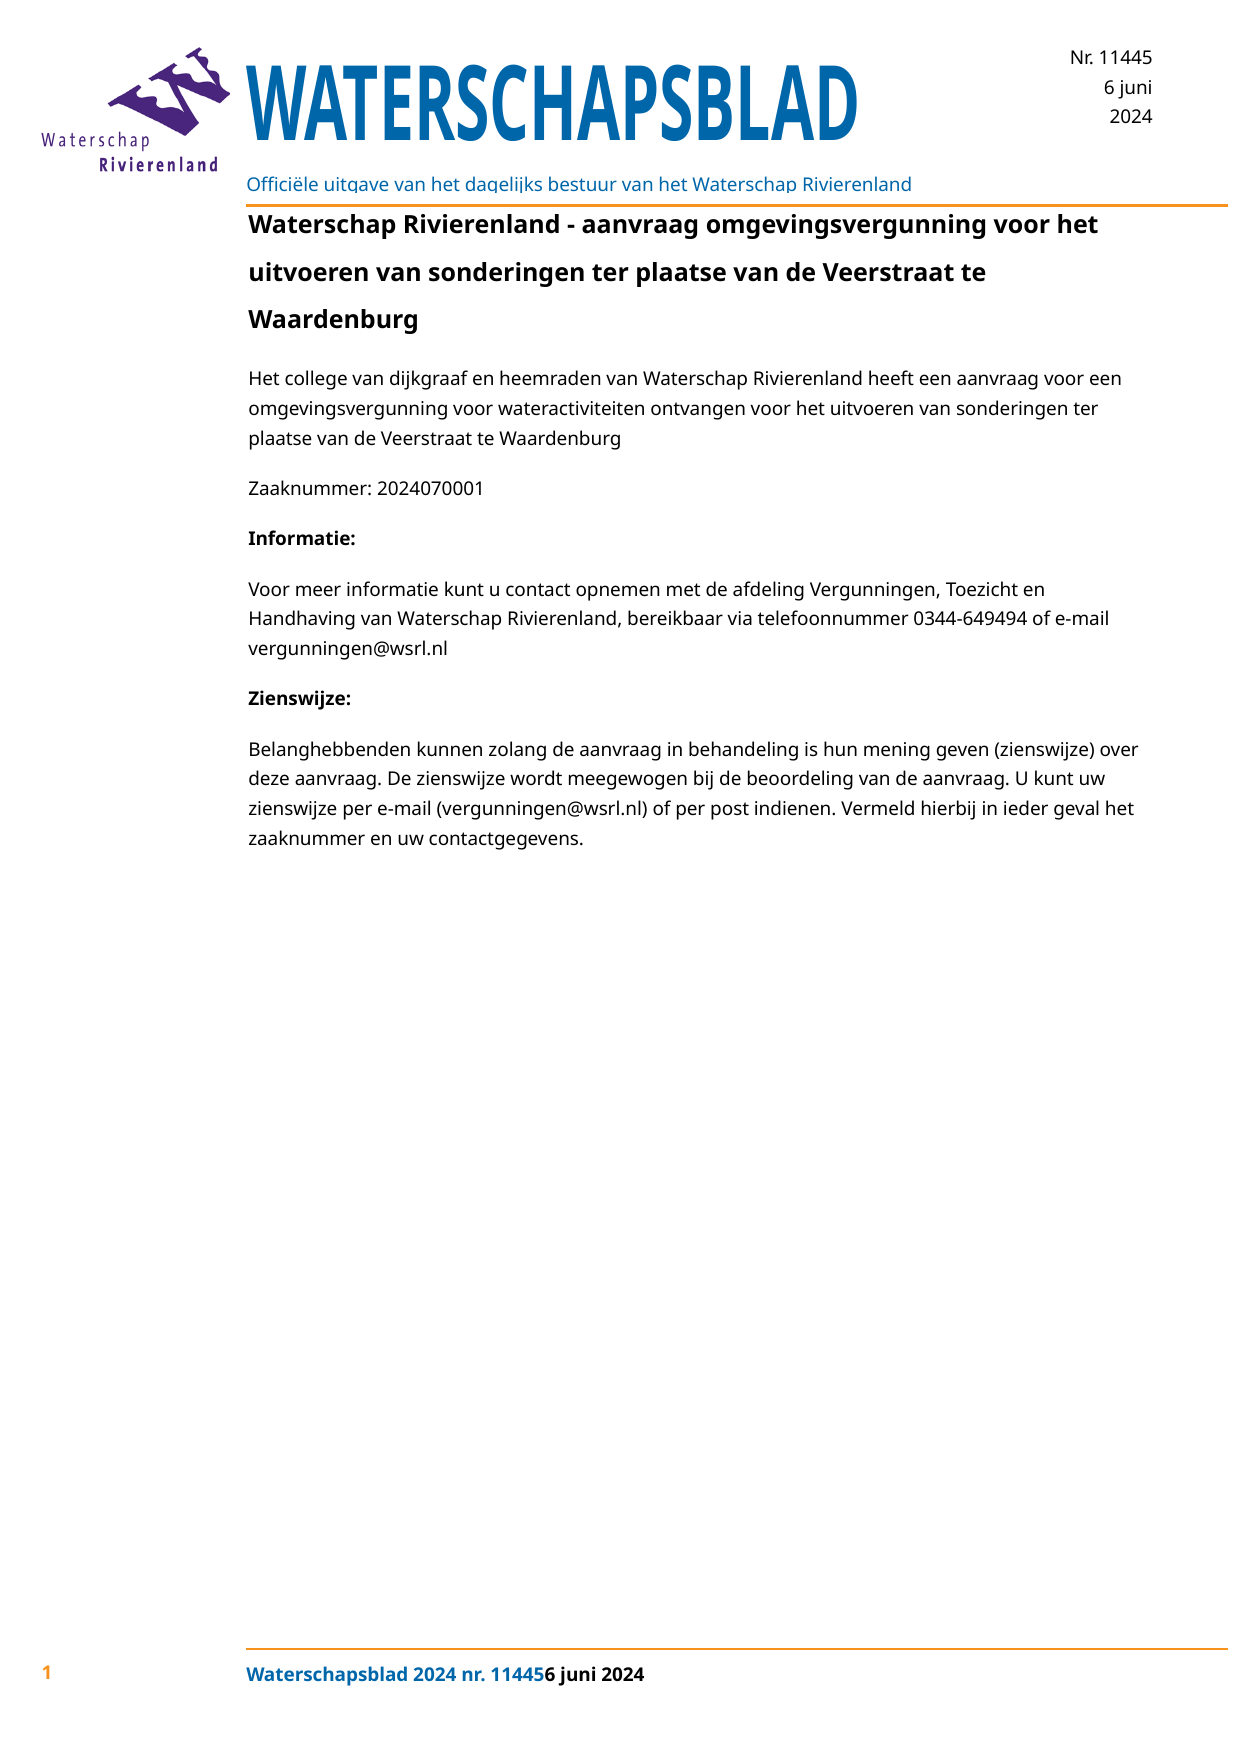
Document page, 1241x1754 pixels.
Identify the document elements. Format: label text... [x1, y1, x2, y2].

text Informatie: [248, 526, 1152, 551]
text Het college van dijkgraaf en heemraden van Waterschap Rivierenland heeft een aanvraag voor een omgevingsvergunning voor wateractiviteiten ontvangen voor het uitvoeren van sonderingen ter plaatse van de Veerstraat te Waardenburg [248, 366, 1152, 450]
text Zienswijze: [248, 686, 1152, 711]
text Waterschap Rivierenland - aanvraag omgevingsvergunning voor het uitvoeren van sonderingen ter plaatse van de Veerstraat te Waardenburg [248, 207, 1152, 336]
text Zaaknummer: 2024070001 [248, 475, 1152, 501]
text Voor meer informatie kunt u contact opnemen met de afdeling Vergunningen, Toezicht en Handhaving van Waterschap Rivierenland, bereikbaar via telefoonnummer 0344-649494 of e-mail vergunningen@wsrl.nl [248, 576, 1152, 661]
picture [41, 47, 231, 172]
text Belanghebbenden kunnen zolang de aanvraag in behandeling is hun mening geven (zienswijze) over deze aanvraag. De zienswijze wordt meegewogen bij de beoordeling van de aanvraag. U kunt uw zienswijze per e-mail (vergunningen@wsrl.nl) of per post indienen. Vermeld hierbij in ieder geval het zaaknummer en uw contactgegevens. [248, 736, 1152, 850]
